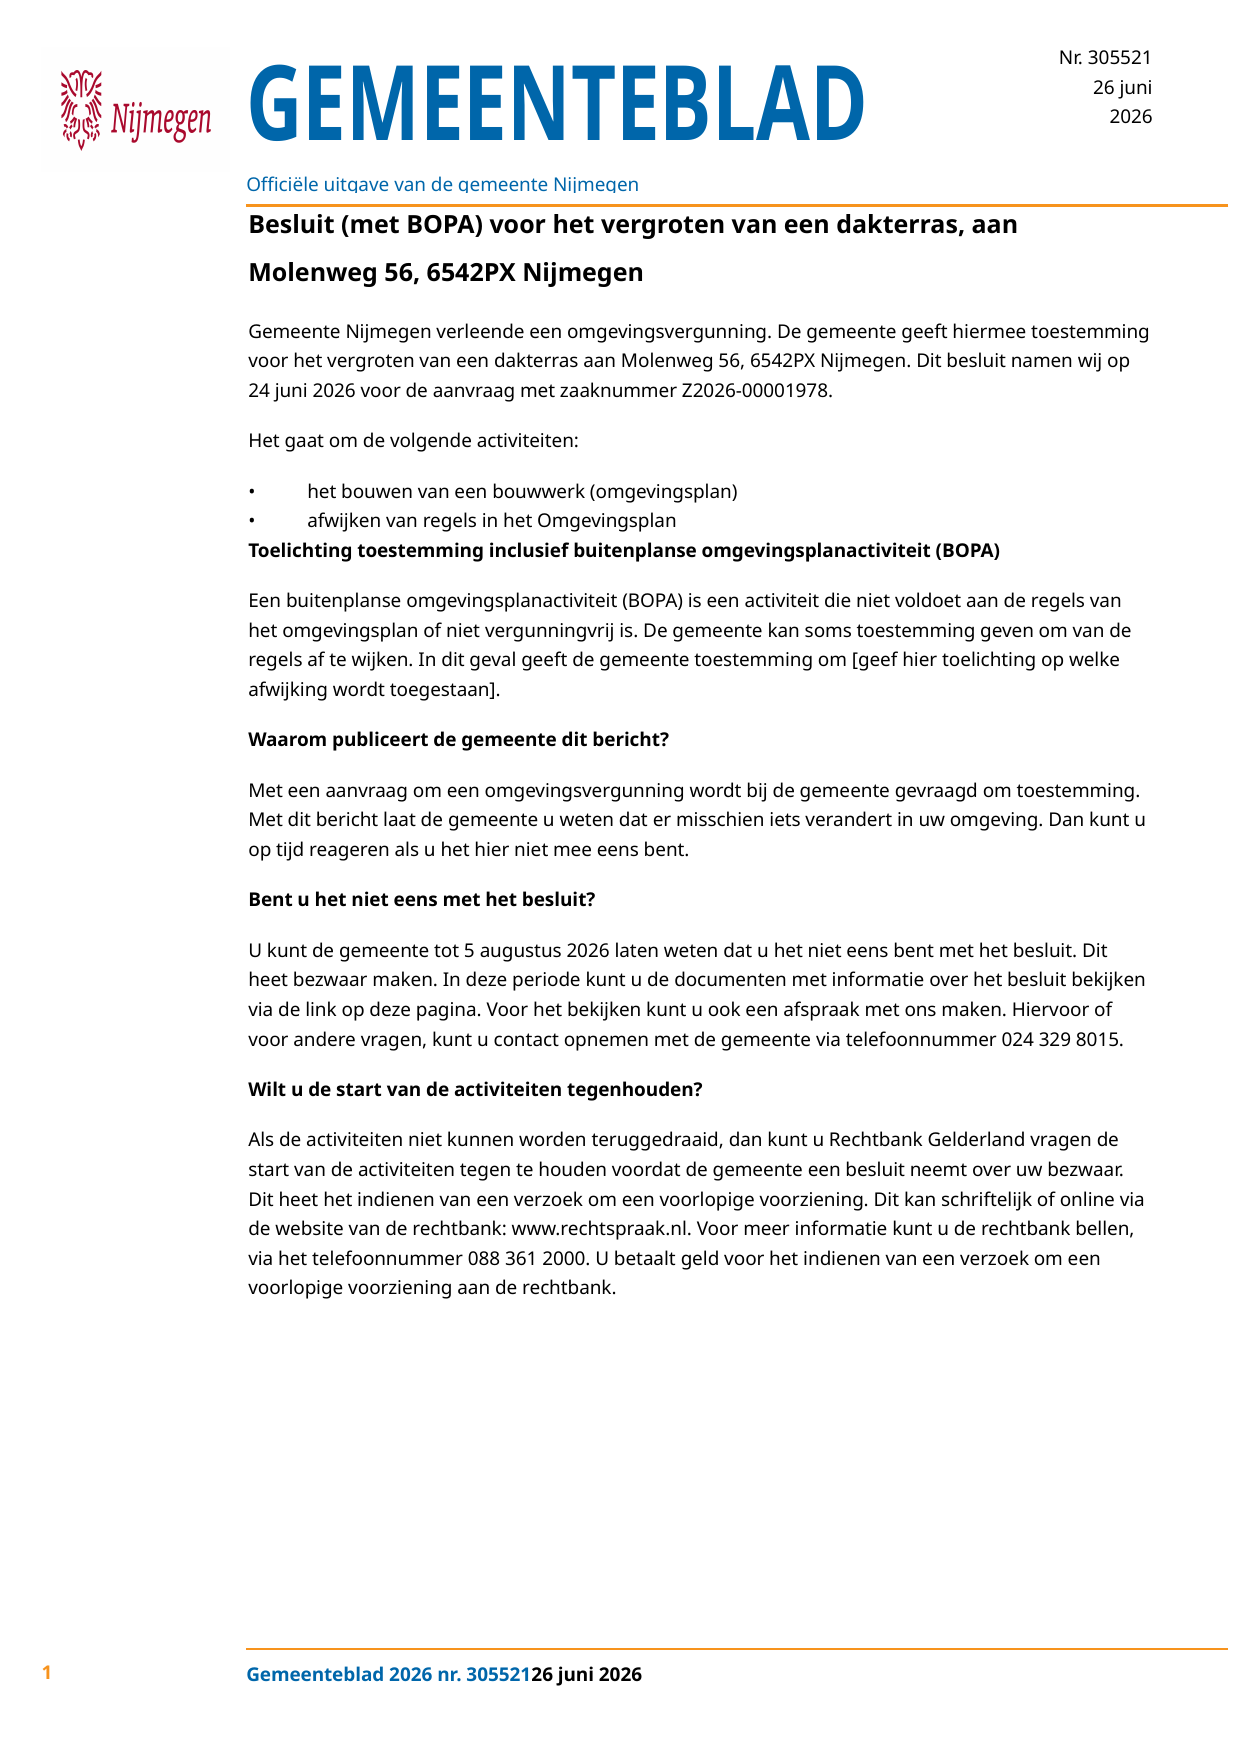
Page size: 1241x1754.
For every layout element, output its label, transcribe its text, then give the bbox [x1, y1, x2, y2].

text Waarom publiceert de gemeente dit bericht? [248, 727, 1152, 752]
list het bouwen van een bouwwerk (omgevingsplan) [248, 478, 1152, 504]
picture [41, 47, 231, 172]
text Gemeente Nijmegen verleende een omgevingsvergunning. De gemeente geeft hiermee toestemming voor het vergroten van een dakterras aan Molenweg 56, 6542PX Nijmegen. Dit besluit namen wij op 24 juni 2026 voor de aanvraag met zaaknummer Z2026-00001978. [248, 318, 1152, 403]
text Een buitenplanse omgevingsplanactiviteit (BOPA) is een activiteit die niet voldoet aan de regels van het omgevingsplan of niet vergunningvrij is. De gemeente kan soms toestemming geven om van de regels af te wijken. In dit geval geeft de gemeente toestemming om [geef hier toelichting op welke afwijking wordt toegestaan]. [248, 587, 1152, 702]
text Besluit (met BOPA) voor het vergroten van een dakterras, aan Molenweg 56, 6542PX Nijmegen [248, 207, 1152, 288]
list afwijken van regels in het Omgevingsplan [248, 507, 1152, 533]
text Bent u het niet eens met het besluit? [248, 887, 1152, 912]
text Met een aanvraag om een omgevingsvergunning wordt bij de gemeente gevraagd om toestemming. Met dit bericht laat de gemeente u weten dat er misschien iets verandert in uw omgeving. Dan kunt u op tijd reageren als u het hier niet mee eens bent. [248, 777, 1152, 862]
text U kunt de gemeente tot 5 augustus 2026 laten weten dat u het niet eens bent met het besluit. Dit heet bezwaar maken. In deze periode kunt u de documenten met informatie over het besluit bekijken via de link op deze pagina. Voor het bekijken kunt u ook een afspraak met ons maken. Hiervoor of voor andere vragen, kunt u contact opnemen met de gemeente via telefoonnummer 024 329 8015. [248, 937, 1152, 1052]
text Het gaat om de volgende activiteiten: [248, 427, 1152, 453]
text Als de activiteiten niet kunnen worden teruggedraaid, dan kunt u Rechtbank Gelderland vragen de start van de activiteiten tegen te houden voordat de gemeente een besluit neemt over uw bezwaar. Dit heet het indienen van een verzoek om een voorlopige voorziening. Dit kan schriftelijk of online via de website van de rechtbank: www.rechtspraak.nl. Voor meer informatie kunt u de rechtbank bellen, via het telefoonnummer 088 361 2000. U betaalt geld voor het indienen van een verzoek om een voorlopige voorziening aan de rechtbank. [248, 1127, 1152, 1300]
text Wilt u de start van de activiteiten tegenhouden? [248, 1076, 1152, 1102]
text Toelichting toestemming inclusief buitenplanse omgevingsplanactiviteit (BOPA) [248, 537, 1152, 563]
